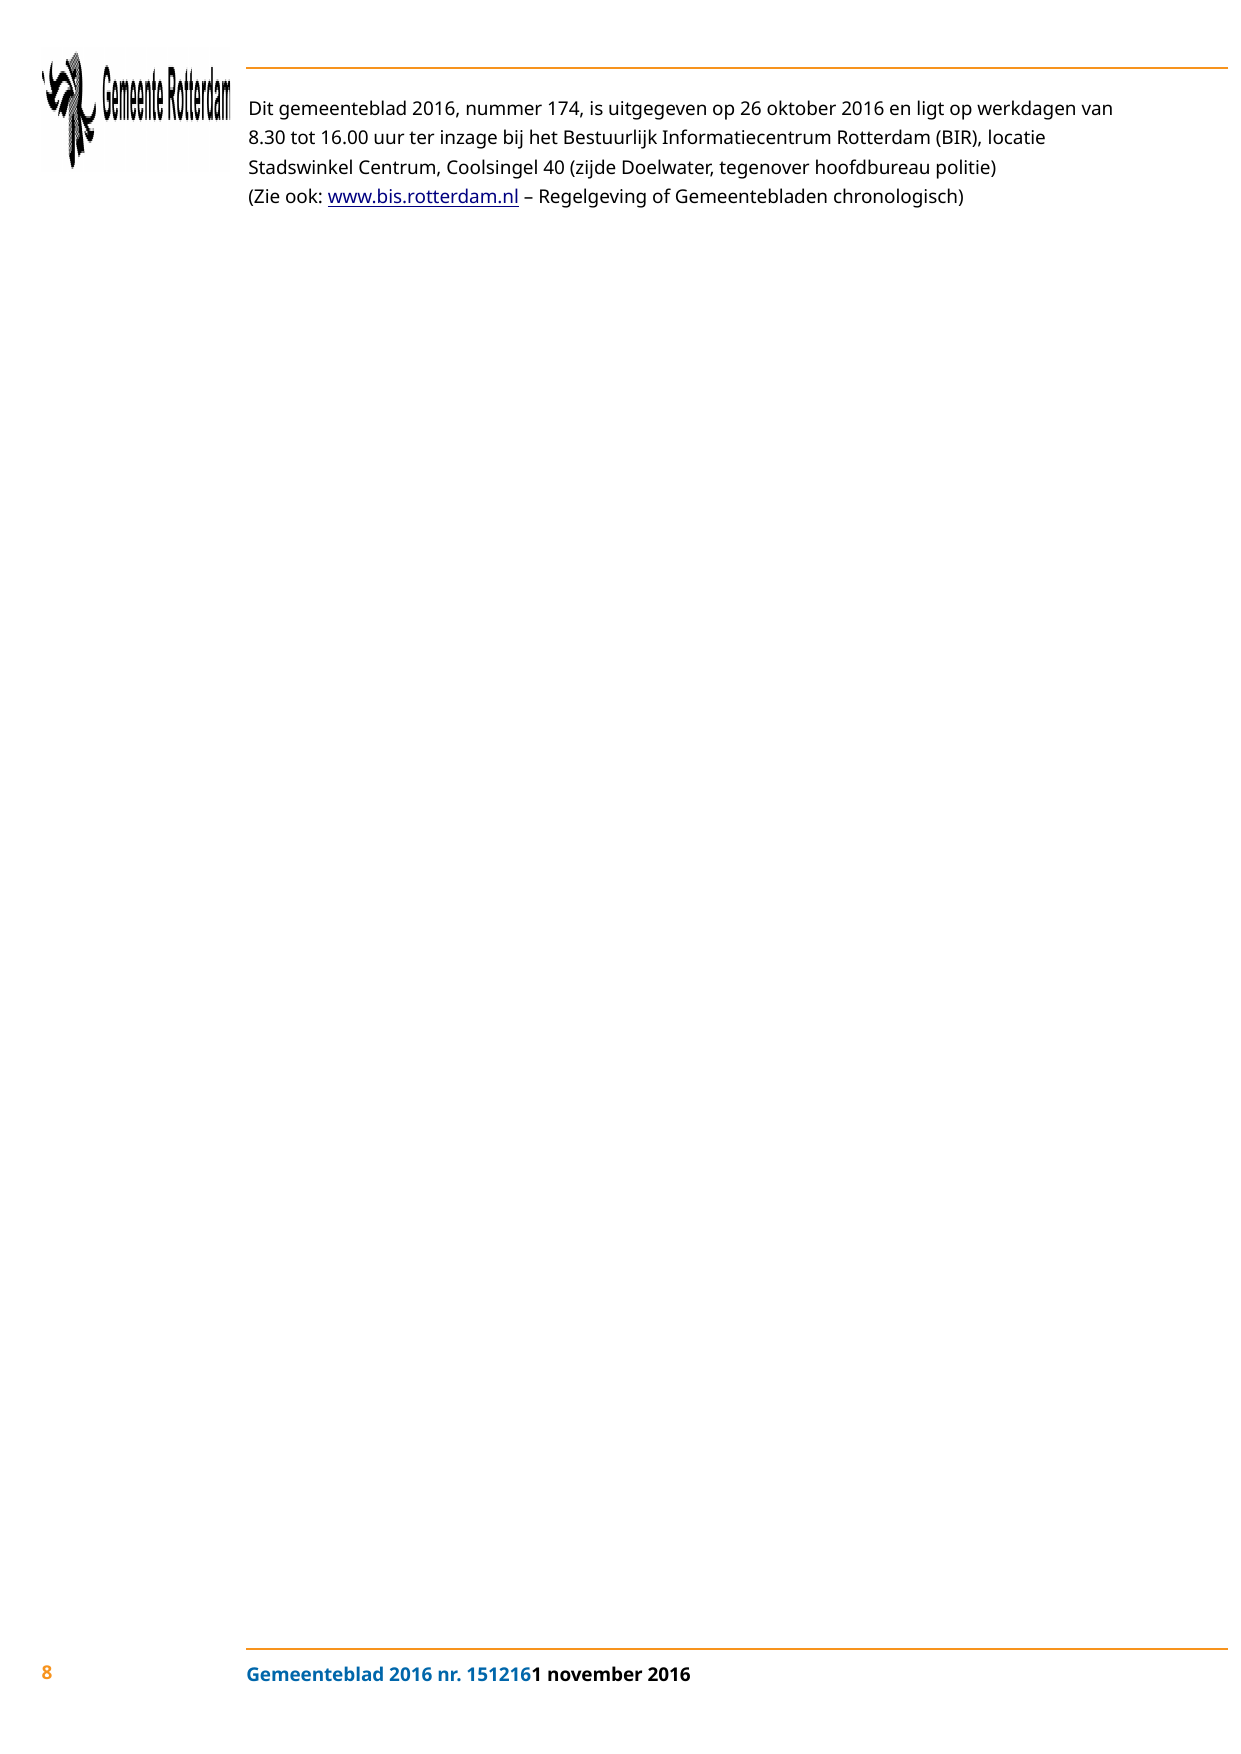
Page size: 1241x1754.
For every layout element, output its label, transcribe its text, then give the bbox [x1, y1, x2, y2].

text (Zie ook: www.bis.rotterdam.nl – Regelgeving of Gemeentebladen chronologisch) [248, 184, 1152, 209]
text Dit gemeenteblad 2016, nummer 174, is uitgegeven op 26 oktober 2016 en ligt op werkdagen van 8.30 tot 16.00 uur ter inzage bij het Bestuurlijk Informatiecentrum Rotterdam (BIR), locatie Stadswinkel Centrum, Coolsingel 40 (zijde Doelwater, tegenover hoofdbureau politie) [248, 95, 1152, 180]
picture [41, 47, 231, 172]
